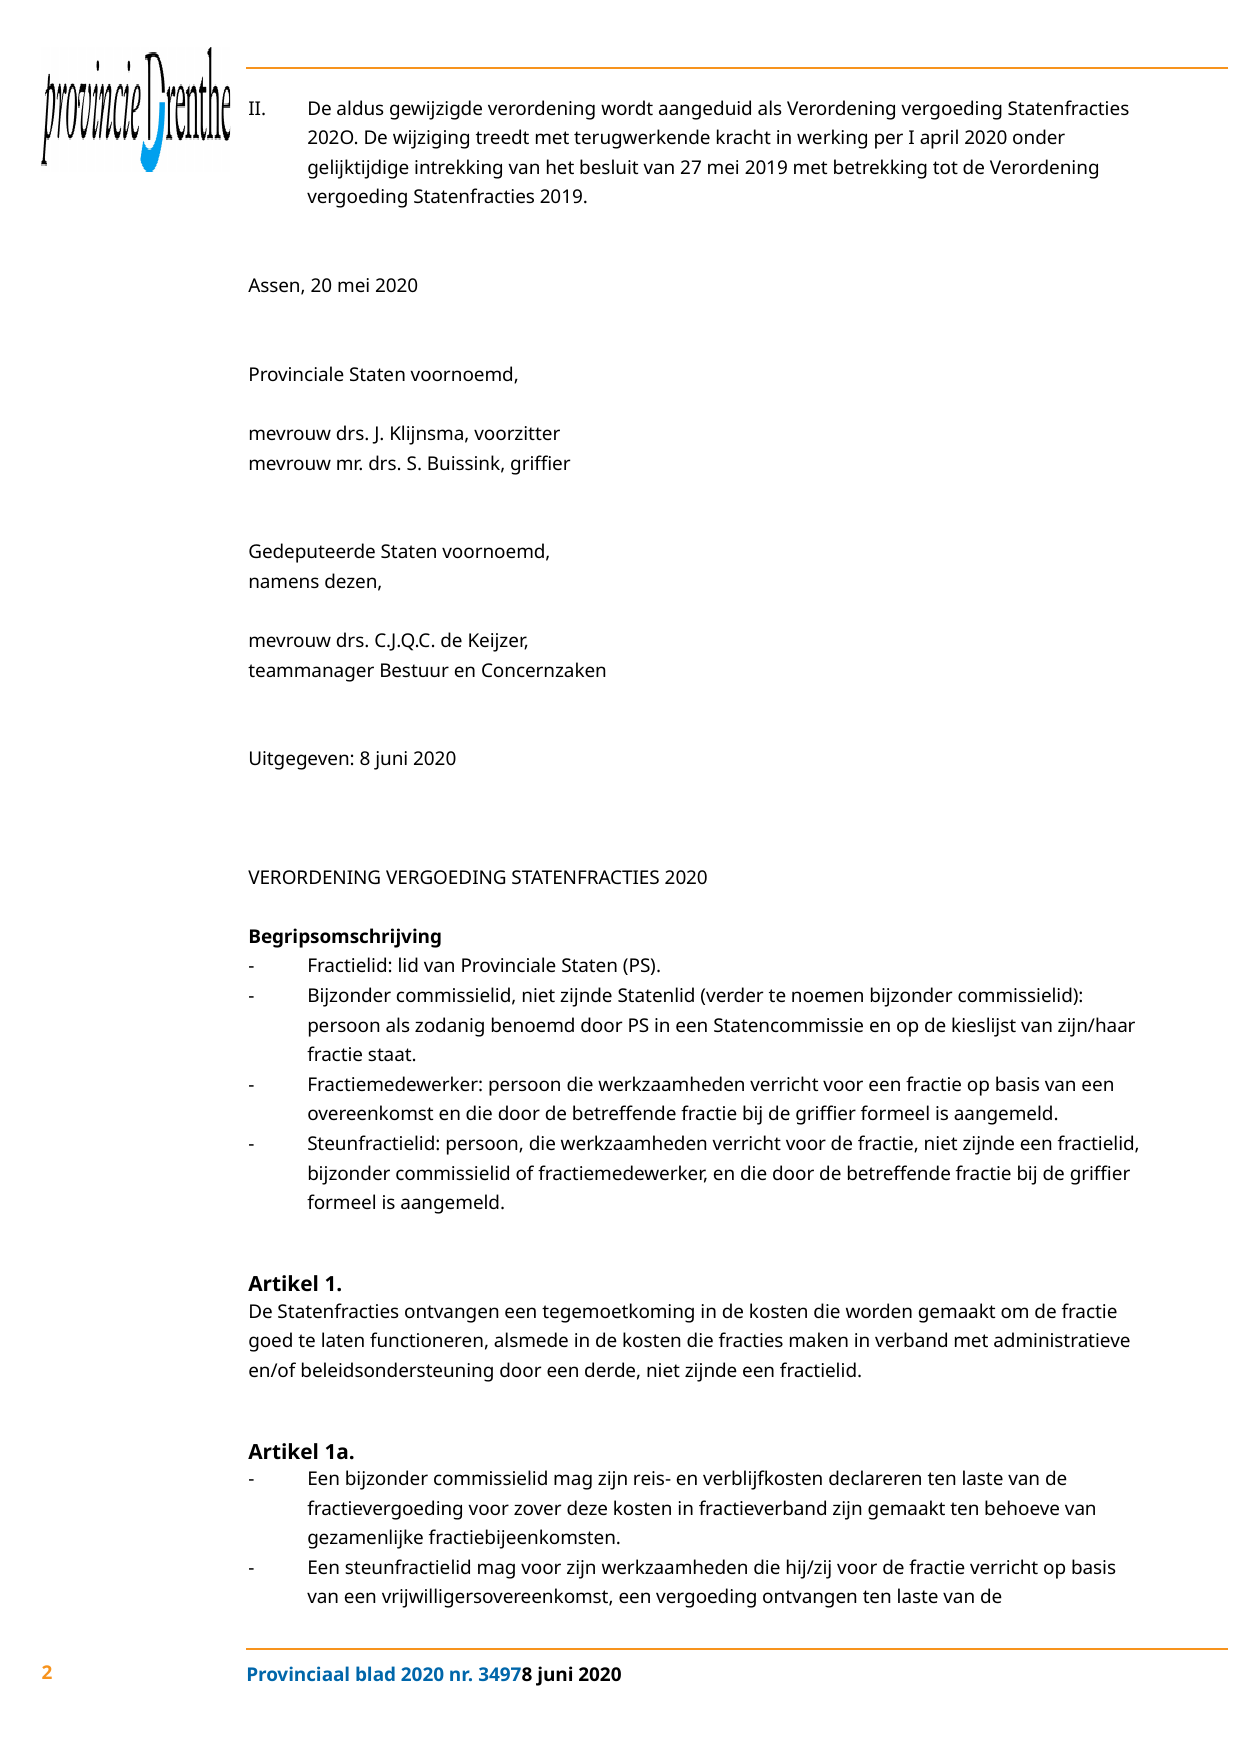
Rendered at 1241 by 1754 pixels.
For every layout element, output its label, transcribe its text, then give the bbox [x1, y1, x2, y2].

text Assen, 20 mei 2020 [248, 272, 1152, 298]
text De Statenfracties ontvangen een tegemoetkoming in de kosten die worden gemaakt om de fractie goed te laten functioneren, alsmede in de kosten die fracties maken in verband met administratieve en/of beleidsondersteuning door een derde, niet zijnde een fractielid. [248, 1298, 1152, 1383]
list Een bijzonder commissielid mag zijn reis- en verblijfkosten declareren ten laste van de fractievergoeding voor zover deze kosten in fractieverband zijn gemaakt ten behoeve van gezamenlijke fractiebijeenkomsten. [248, 1465, 1152, 1550]
text Gedeputeerde Staten voornoemd, [248, 538, 1152, 564]
text Artikel 1. [248, 1269, 1152, 1298]
list Fractielid: lid van Provinciale Staten (PS). [248, 953, 1152, 978]
text mevrouw mr. drs. S. Buissink, griffier [248, 450, 1152, 476]
text Artikel 1a. [248, 1437, 1152, 1465]
text Begripsomschrijving [248, 923, 1152, 949]
text Provinciale Staten voornoemd, [248, 361, 1152, 387]
text Uitgegeven: 8 juni 2020 [248, 746, 1152, 771]
list Steunfractielid: persoon, die werkzaamheden verricht voor de fractie, niet zijnde een fractielid, bijzonder commissielid of fractiemedewerker, en die door de betreffende fractie bij de griffier formeel is aangemeld. [248, 1130, 1152, 1215]
text namens dezen, [248, 568, 1152, 594]
list Een steunfractielid mag voor zijn werkzaamheden die hij/zij voor de fractie verricht op basis van een vrijwilligersovereenkomst, een vergoeding ontvangen ten laste van de [248, 1554, 1152, 1609]
text mevrouw drs. C.J.Q.C. de Keijzer, [248, 627, 1152, 653]
text VERORDENING VERGOEDING STATENFRACTIES 2020 [248, 864, 1152, 890]
list Fractiemedewerker: persoon die werkzaamheden verricht voor een fractie op basis van een overeenkomst en die door de betreffende fractie bij de griffier formeel is aangemeld. [248, 1071, 1152, 1126]
list Bijzonder commissielid, niet zijnde Statenlid (verder te noemen bijzonder commissielid): persoon als zodanig benoemd door PS in een Statencommissie en op de kieslijst van zijn/haar fractie staat. [248, 982, 1152, 1067]
list De aldus gewijzigde verordening wordt aangeduid als Verordening vergoeding Statenfracties 202O. De wijziging treedt met terugwerkende kracht in werking per I april 2020 onder gelijktijdige intrekking van het besluit van 27 mei 2019 met betrekking tot de Verordening vergoeding Statenfracties 2019. [248, 95, 1152, 209]
text teammanager Bestuur en Concernzaken [248, 657, 1152, 683]
picture [41, 47, 231, 172]
text mevrouw drs. J. Klijnsma, voorzitter [248, 420, 1152, 446]
